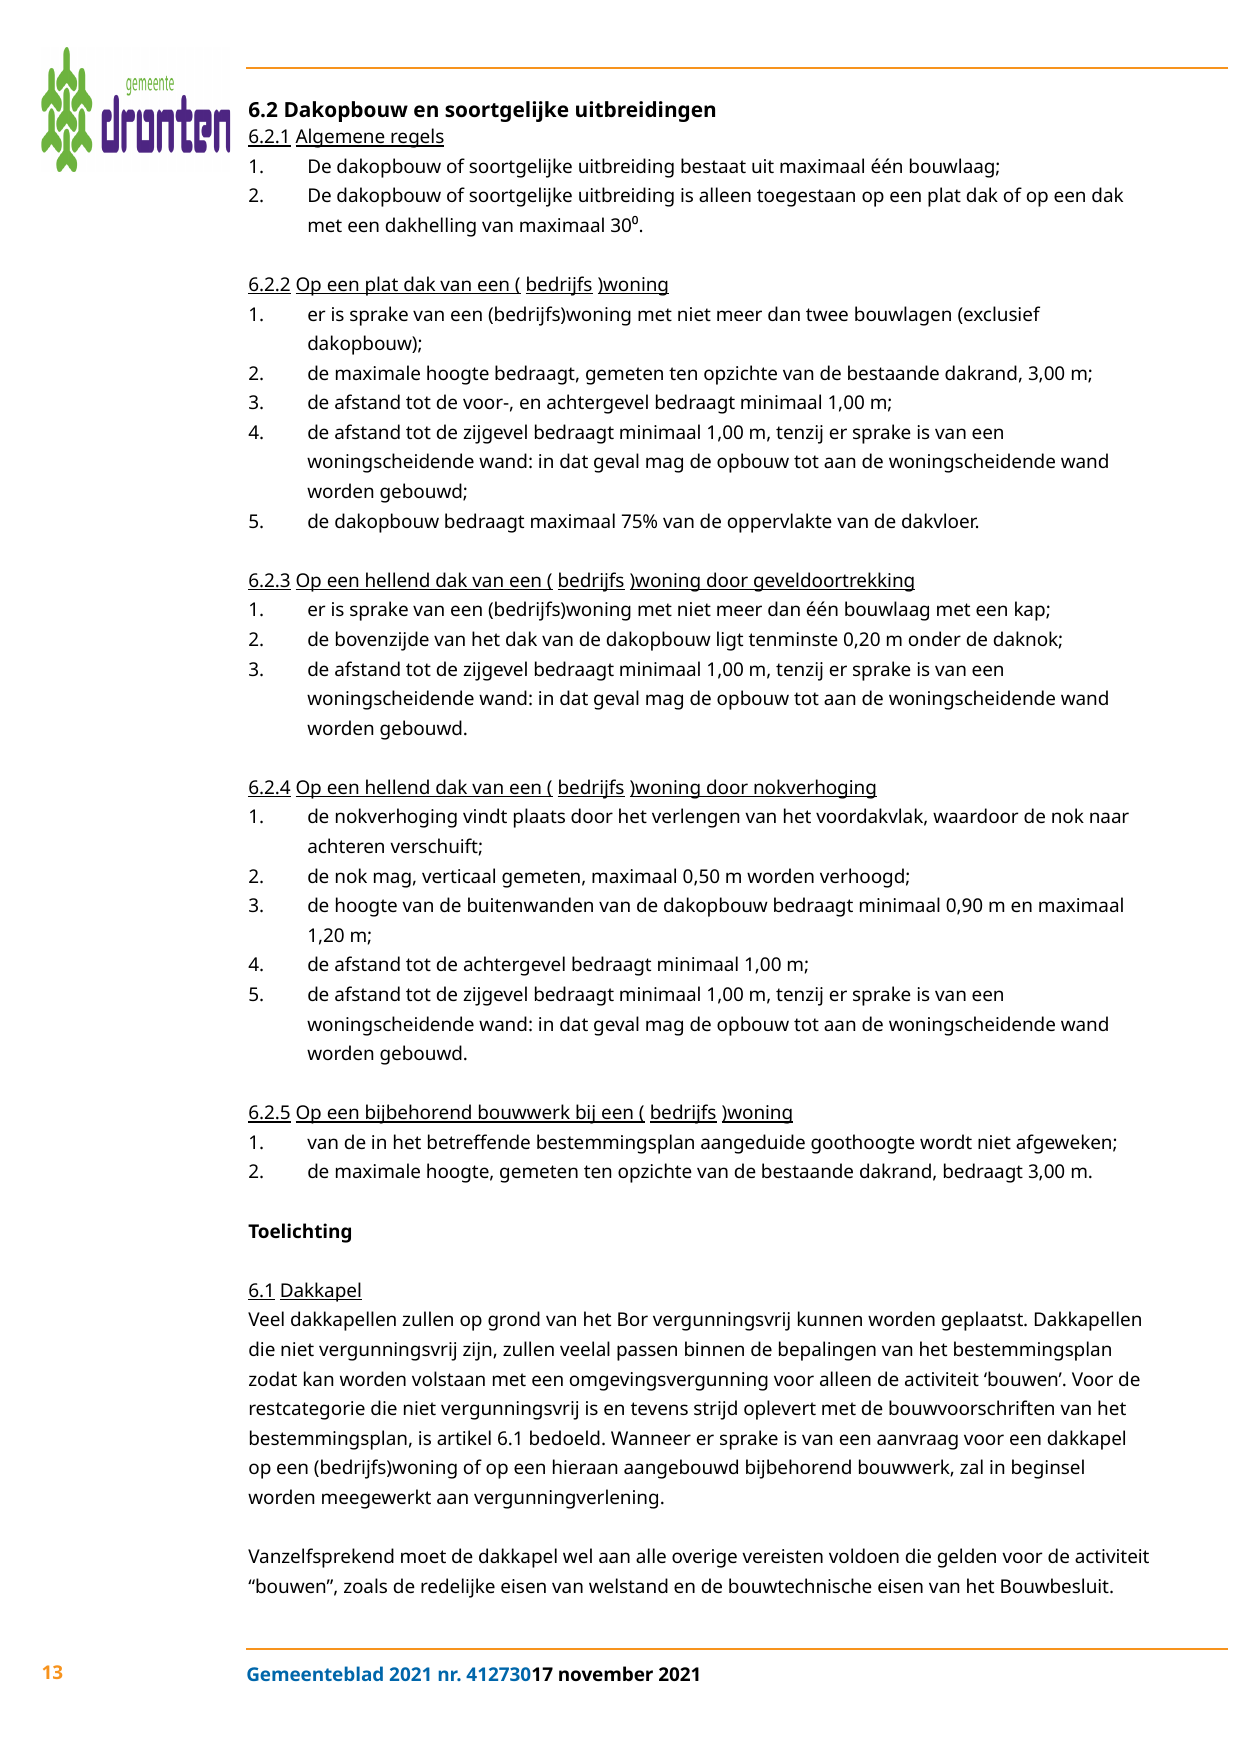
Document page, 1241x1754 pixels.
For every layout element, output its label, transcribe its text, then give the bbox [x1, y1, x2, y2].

text Veel dakkapellen zullen op grond van het Bor vergunningsvrij kunnen worden geplaatst. Dakkapellen die niet vergunningsvrij zijn, zullen veelal passen binnen de bepalingen van het bestemmingsplan zodat kan worden volstaan met een omgevingsvergunning voor alleen de activiteit ‘bouwen’. Voor de restcategorie die niet vergunningsvrij is en tevens strijd oplevert met de bouwvoorschriften van het bestemmingsplan, is artikel 6.1 bedoeld. Wanneer er sprake is van een aanvraag voor een dakkapel op een (bedrijfs)woning of op een hieraan aangebouwd bijbehorend bouwwerk, zal in beginsel worden meegewerkt aan vergunningverlening. [248, 1307, 1152, 1510]
text 6.2.3 Op een hellend dak van een ( bedrijfs )woning door geveldoortrekking [248, 567, 1152, 593]
list de afstand tot de achtergevel bedraagt minimaal 1,00 m; [248, 952, 1152, 977]
list de afstand tot de zijgevel bedraagt minimaal 1,00 m, tenzij er sprake is van een woningscheidende wand: in dat geval mag de opbouw tot aan de woningscheidende wand worden gebouwd. [248, 981, 1152, 1066]
text 6.2.4 Op een hellend dak van een ( bedrijfs )woning door nokverhoging [248, 774, 1152, 800]
text 6.2.1 Algemene regels [248, 123, 1152, 149]
text Vanzelfsprekend moet de dakkapel wel aan alle overige vereisten voldoen die gelden voor de activiteit “bouwen”, zoals de redelijke eisen van welstand en de bouwtechnische eisen van het Bouwbesluit. [248, 1543, 1152, 1598]
text Toelichting [248, 1218, 1152, 1243]
list er is sprake van een (bedrijfs)woning met niet meer dan twee bouwlagen (exclusief dakopbouw); [248, 301, 1152, 356]
list de nok mag, verticaal gemeten, maximaal 0,50 m worden verhoogd; [248, 863, 1152, 888]
list de afstand tot de zijgevel bedraagt minimaal 1,00 m, tenzij er sprake is van een woningscheidende wand: in dat geval mag de opbouw tot aan de woningscheidende wand worden gebouwd; [248, 419, 1152, 504]
list de nokverhoging vindt plaats door het verlengen van het voordakvlak, waardoor de nok naar achteren verschuift; [248, 804, 1152, 859]
list de maximale hoogte bedraagt, gemeten ten opzichte van de bestaande dakrand, 3,00 m; [248, 360, 1152, 386]
list de maximale hoogte, gemeten ten opzichte van de bestaande dakrand, bedraagt 3,00 m. [248, 1159, 1152, 1184]
list de bovenzijde van het dak van de dakopbouw ligt tenminste 0,20 m onder de daknok; [248, 626, 1152, 652]
list De dakopbouw of soortgelijke uitbreiding is alleen toegestaan op een plat dak of op een dak met een dakhelling van maximaal 30⁰. [248, 182, 1152, 238]
list de afstand tot de zijgevel bedraagt minimaal 1,00 m, tenzij er sprake is van een woningscheidende wand: in dat geval mag de opbouw tot aan de woningscheidende wand worden gebouwd. [248, 656, 1152, 741]
list van de in het betreffende bestemmingsplan aangeduide goothoogte wordt niet afgeweken; [248, 1129, 1152, 1155]
picture [41, 47, 231, 172]
list De dakopbouw of soortgelijke uitbreiding bestaat uit maximaal één bouwlaag; [248, 153, 1152, 178]
text 6.2.2 Op een plat dak van een ( bedrijfs )woning [248, 271, 1152, 297]
list de hoogte van de buitenwanden van de dakopbouw bedraagt minimaal 0,90 m en maximaal 1,20 m; [248, 892, 1152, 948]
list de dakopbouw bedraagt maximaal 75% van de oppervlakte van de dakvloer. [248, 508, 1152, 533]
text 6.2 Dakopbouw en soortgelijke uitbreidingen [248, 95, 1152, 123]
text 6.2.5 Op een bijbehorend bouwwerk bij een ( bedrijfs )woning [248, 1099, 1152, 1125]
text 6.1 Dakkapel [248, 1277, 1152, 1303]
list er is sprake van een (bedrijfs)woning met niet meer dan één bouwlaag met een kap; [248, 597, 1152, 622]
list de afstand tot de voor-, en achtergevel bedraagt minimaal 1,00 m; [248, 389, 1152, 415]
